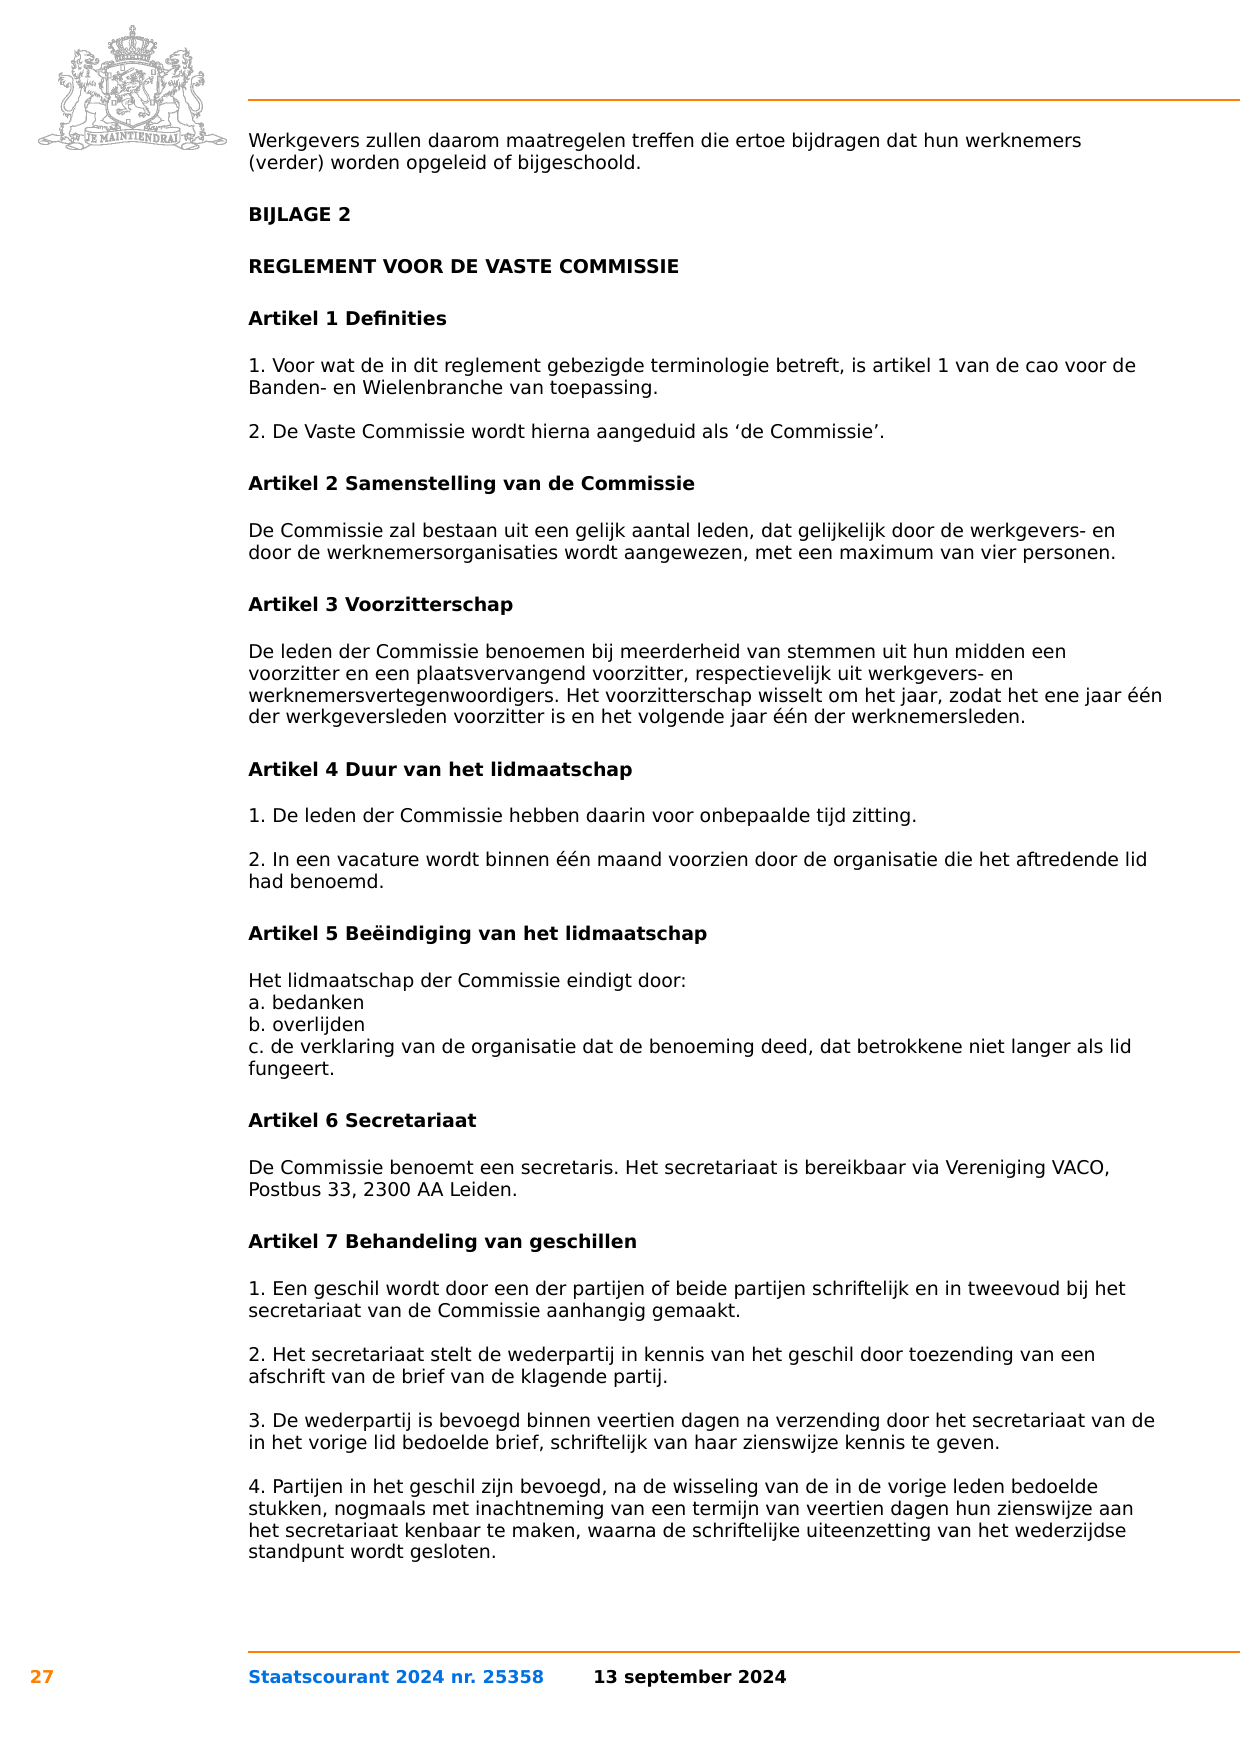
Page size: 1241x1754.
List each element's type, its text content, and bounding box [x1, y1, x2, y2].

subtitle REGLEMENT VOOR DE VASTE COMMISSIE [248, 256, 1163, 278]
text De Commissie zal bestaan uit een gelijk aantal leden, dat gelijkelijk door de werkgevers- en door de werknemersorganisaties wordt aangewezen, met een maximum van vier personen. [248, 519, 1163, 563]
subtitle Artikel 4 Duur van het lidmaatschap [248, 758, 1163, 780]
text 2. De Vaste Commissie wordt hierna aangeduid als ‘de Commissie’. [248, 421, 1163, 443]
picture [38, 25, 227, 150]
text 2. Het secretariaat stelt de wederpartij in kennis van het geschil door toezending van een afschrift van de brief van de klagende partij. [248, 1344, 1163, 1388]
text a. bedanken [248, 992, 1163, 1014]
subtitle Artikel 3 Voorzitterschap [248, 593, 1163, 616]
text 4. Partijen in het geschil zijn bevoegd, na de wisseling van de in de vorige leden bedoelde stukken, nogmaals met inachtneming van een termijn van veertien dagen hun zienswijze aan het secretariaat kenbaar te maken, waarna de schriftelijke uiteenzetting van het wederzijdse standpunt wordt gesloten. [248, 1476, 1163, 1563]
text Werkgevers zullen daarom maatregelen treffen die ertoe bijdragen dat hun werknemers (verder) worden opgeleid of bijgeschoold. [248, 130, 1163, 174]
text 1. De leden der Commissie hebben daarin voor onbepaalde tijd zitting. [248, 805, 1163, 827]
subtitle Artikel 6 Secretariaat [248, 1110, 1163, 1132]
text De leden der Commissie benoemen bij meerderheid van stemmen uit hun midden een voorzitter en een plaatsvervangend voorzitter, respectievelijk uit werkgevers- en werknemersvertegenwoordigers. Het voorzitterschap wisselt om het jaar, zodat het ene jaar één der werkgeversleden voorzitter is en het volgende jaar één der werknemersleden. [248, 641, 1163, 728]
text 3. De wederpartij is bevoegd binnen veertien dagen na verzending door het secretariaat van de in het vorige lid bedoelde brief, schriftelijk van haar zienswijze kennis te geven. [248, 1410, 1163, 1454]
subtitle Artikel 7 Behandeling van geschillen [248, 1231, 1163, 1253]
text 1. Voor wat de in dit reglement gebezigde terminologie betreft, is artikel 1 van de cao voor de Banden- en Wielenbranche van toepassing. [248, 355, 1163, 399]
text De Commissie benoemt een secretaris. Het secretariaat is bereikbaar via Vereniging VACO, Postbus 33, 2300 AA Leiden. [248, 1157, 1163, 1201]
text b. overlijden [248, 1014, 1163, 1036]
subtitle Artikel 1 Definities [248, 308, 1163, 330]
text 2. In een vacature wordt binnen één maand voorzien door de organisatie die het aftredende lid had benoemd. [248, 849, 1163, 893]
subtitle Artikel 5 Beëindiging van het lidmaatschap [248, 923, 1163, 945]
subtitle BIJLAGE 2 [248, 204, 1163, 226]
text c. de verklaring van de organisatie dat de benoeming deed, dat betrokkene niet langer als lid fungeert. [248, 1036, 1163, 1080]
text Het lidmaatschap der Commissie eindigt door: [248, 970, 1163, 992]
subtitle Artikel 2 Samenstelling van de Commissie [248, 473, 1163, 494]
text 1. Een geschil wordt door een der partijen of beide partijen schriftelijk en in tweevoud bij het secretariaat van de Commissie aanhangig gemaakt. [248, 1278, 1163, 1322]
